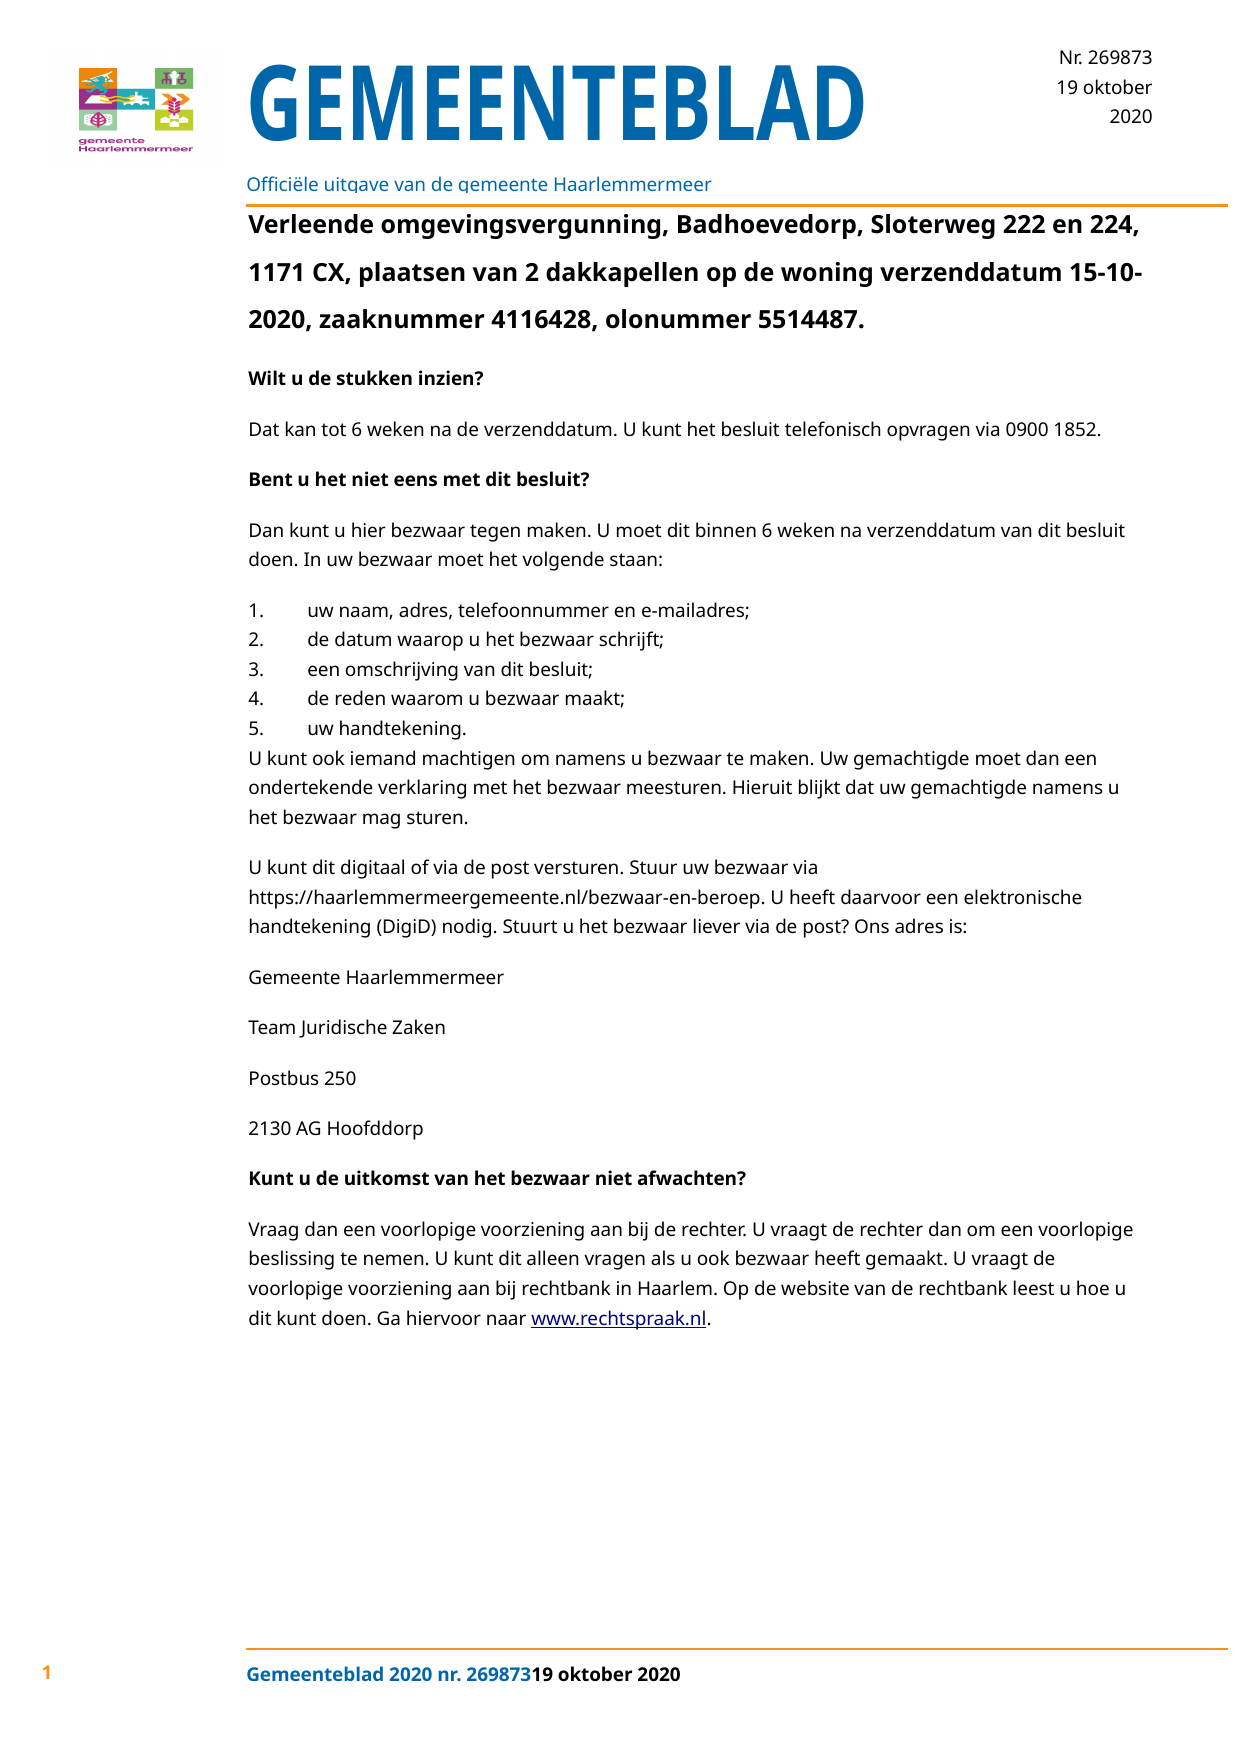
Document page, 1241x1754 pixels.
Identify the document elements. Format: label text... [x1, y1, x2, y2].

text Postbus 250 [248, 1065, 1152, 1090]
text Dat kan tot 6 weken na de verzenddatum. U kunt het besluit telefonisch opvragen via 0900 1852. [248, 416, 1152, 442]
text Dan kunt u hier bezwaar tegen maken. U moet dit binnen 6 weken na verzenddatum van dit besluit doen. In uw bezwaar moet het volgende staan: [248, 517, 1152, 572]
text Verleende omgevingsvergunning, Badhoevedorp, Sloterweg 222 en 224, 1171 CX, plaatsen van 2 dakkapellen op de woning verzenddatum 15-10-2020, zaaknummer 4116428, olonummer 5514487. [248, 207, 1152, 336]
text Wilt u de stukken inzien? [248, 366, 1152, 391]
list een omschrijving van dit besluit; [248, 656, 1152, 682]
text U kunt ook iemand machtigen om namens u bezwaar te maken. Uw gemachtigde moet dan een ondertekende verklaring met het bezwaar meesturen. Hieruit blijkt dat uw gemachtigde namens u het bezwaar mag sturen. [248, 745, 1152, 829]
list uw handtekening. [248, 715, 1152, 741]
text Kunt u de uitkomst van het bezwaar niet afwachten? [248, 1166, 1152, 1191]
text Bent u het niet eens met dit besluit? [248, 466, 1152, 492]
text 2130 AG Hoofddorp [248, 1115, 1152, 1141]
text Team Juridische Zaken [248, 1014, 1152, 1040]
picture [41, 47, 231, 172]
text U kunt dit digitaal of via de post versturen. Stuur uw bezwaar via https://haarlemmermeergemeente.nl/bezwaar-en-beroep. U heeft daarvoor een elektronische handtekening (DigiD) nodig. Stuurt u het bezwaar liever via de post? Ons adres is: [248, 854, 1152, 939]
text Gemeente Haarlemmermeer [248, 964, 1152, 989]
list de datum waarop u het bezwaar schrijft; [248, 626, 1152, 652]
text Vraag dan een voorlopige voorziening aan bij de rechter. U vraagt de rechter dan om een voorlopige beslissing te nemen. U kunt dit alleen vragen als u ook bezwaar heeft gemaakt. U vraagt de voorlopige voorziening aan bij rechtbank in Haarlem. Op de website van de rechtbank leest u hoe u dit kunt doen. Ga hiervoor naar www.rechtspraak.nl. [248, 1216, 1152, 1330]
list de reden waarom u bezwaar maakt; [248, 686, 1152, 711]
list uw naam, adres, telefoonnummer en e-mailadres; [248, 597, 1152, 622]
